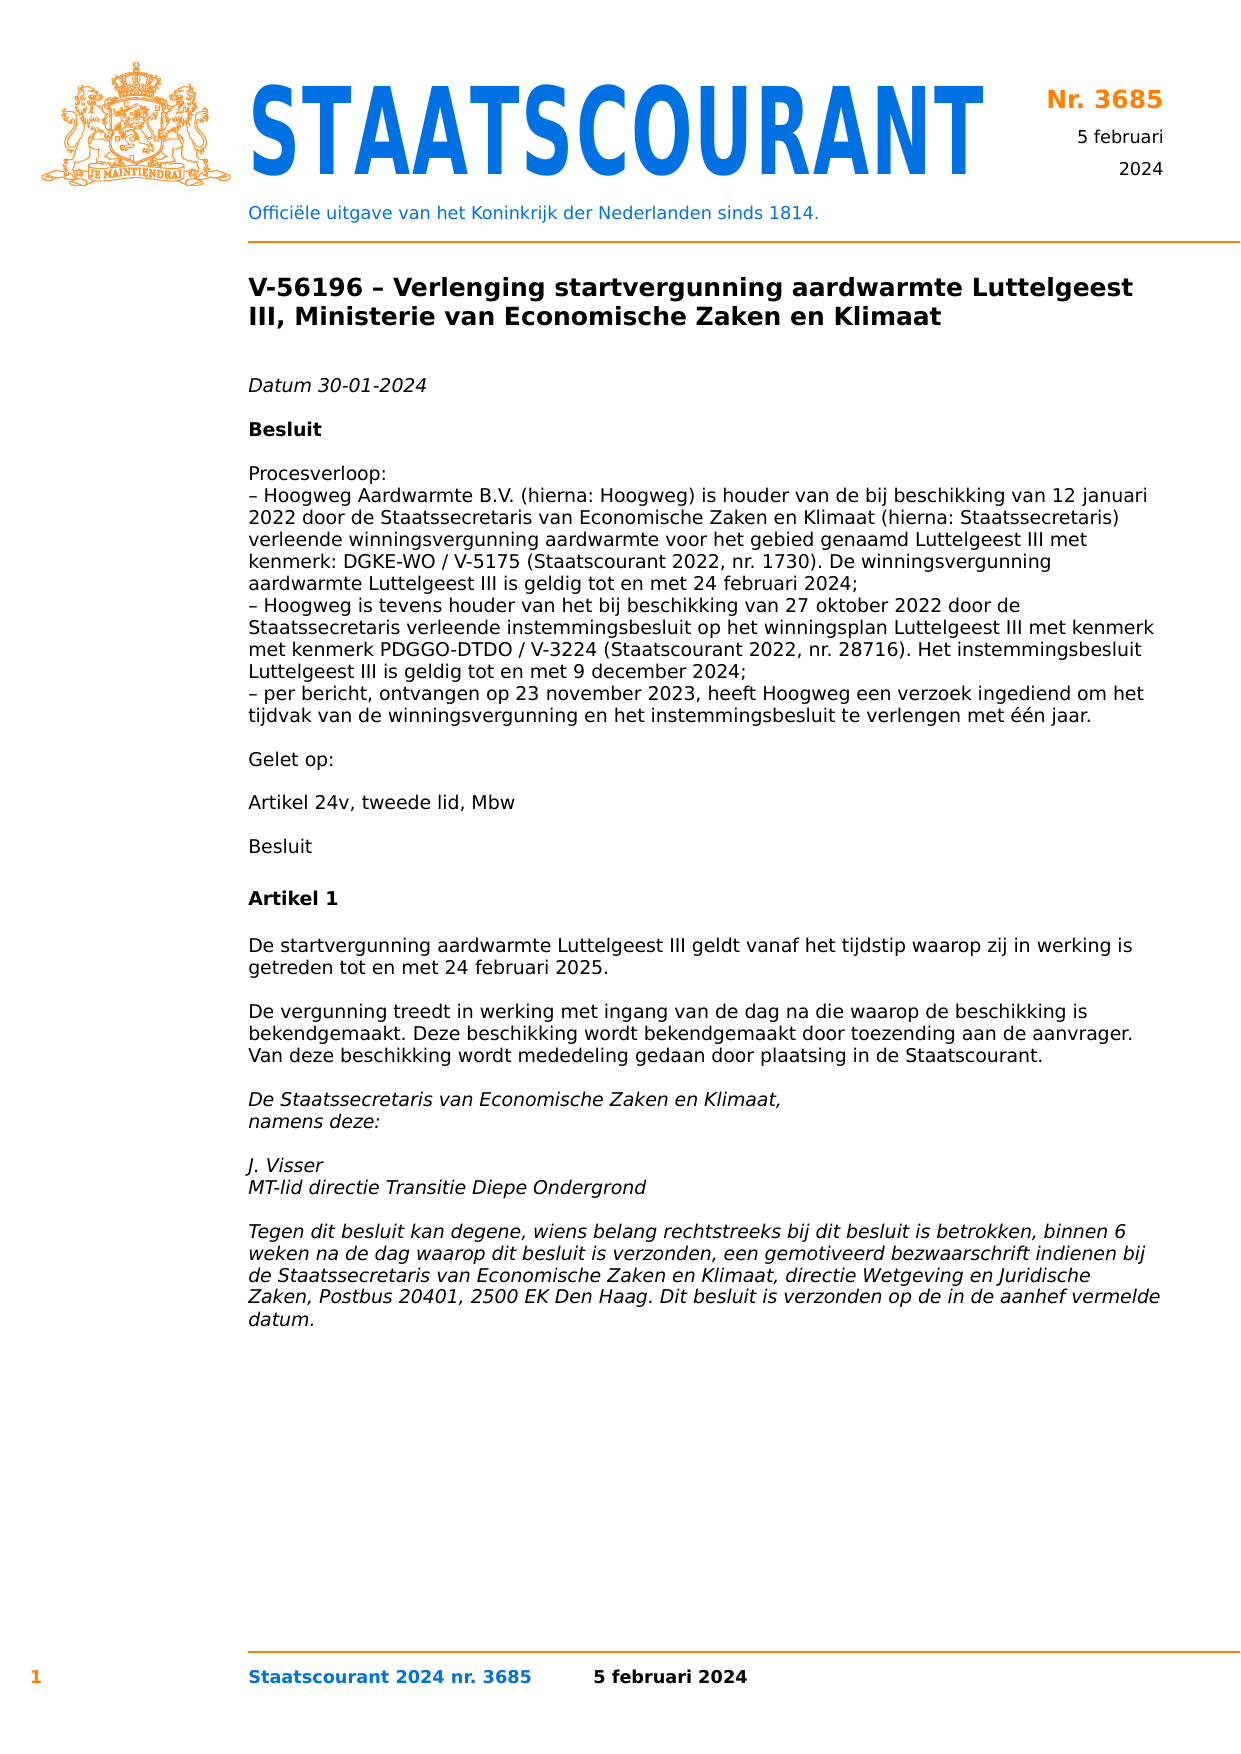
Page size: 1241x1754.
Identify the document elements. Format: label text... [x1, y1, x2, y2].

table_cell Officiële uitgave van het Koninkrijk der Nederlanden sinds 1814. [248, 203, 1240, 241]
text – per bericht, ontvangen op 23 november 2023, heeft Hoogweg een verzoek ingediend om het tijdvak van de winningsvergunning en het instemmingsbesluit te verlengen met één jaar. [248, 683, 1163, 727]
text Gelet op: [248, 748, 1163, 770]
table_header STAATSCOURANT [248, 62, 998, 203]
text – Hoogweg is tevens houder van het bij beschikking van 27 oktober 2022 door de Staatssecretaris verleende instemmingsbesluit op het winningsplan Luttelgeest III met kenmerk met kenmerk PDGGO-DTDO / V-3224 (Staatscourant 2022, nr. 28716). Het instemmingsbesluit Luttelgeest III is geldig tot en met 9 december 2024; [248, 595, 1163, 683]
table_header [25, 62, 248, 241]
table_cell 5 februari [998, 121, 1240, 153]
text De vergunning treedt in werking met ingang van de dag na die waarop de beschikking is bekendgemaakt. Deze beschikking wordt bekendgemaakt door toezending aan de aanvrager. Van deze beschikking wordt mededeling gedaan door plaatsing in de Staatscourant. [248, 1001, 1163, 1067]
text Procesverloop: [248, 463, 1163, 485]
subtitle Artikel 1 [248, 888, 1163, 910]
picture [41, 62, 231, 186]
text De startvergunning aardwarmte Luttelgeest III geldt vanaf het tijdstip waarop zij in werking is getreden tot en met 24 februari 2025. [248, 935, 1163, 979]
table_cell 2024 [998, 153, 1240, 203]
subtitle V-56196 – Verlenging startvergunning aardwarmte Luttelgeest III, Ministerie van Economische Zaken en Klimaat [248, 273, 1163, 331]
text Besluit [248, 419, 1163, 441]
text Datum 30-01-2024 [248, 375, 1163, 397]
text Artikel 24v, tweede lid, Mbw [248, 792, 1163, 814]
text Besluit [248, 836, 1163, 858]
table_header Nr. 3685 [998, 62, 1240, 121]
text Tegen dit besluit kan degene, wiens belang rechtstreeks bij dit besluit is betrokken, binnen 6 weken na de dag waarop dit besluit is verzonden, een gemotiveerd bezwaarschrift indienen bij de Staatssecretaris van Economische Zaken en Klimaat, directie Wetgeving en Juridische Zaken, Postbus 20401, 2500 EK Den Haag. Dit besluit is verzonden op de in de aanhef vermelde datum. [248, 1221, 1163, 1330]
text – Hoogweg Aardwarmte B.V. (hierna: Hoogweg) is houder van de bij beschikking van 12 januari 2022 door de Staatssecretaris van Economische Zaken en Klimaat (hierna: Staatssecretaris) verleende winningsvergunning aardwarmte voor het gebied genaamd Luttelgeest III met kenmerk: DGKE-WO / V-5175 (Staatscourant 2022, nr. 1730). De winningsvergunning aardwarmte Luttelgeest III is geldig tot en met 24 februari 2024; [248, 485, 1163, 595]
text De Staatssecretaris van Economische Zaken en Klimaat, namens deze: J. Visser MT-lid directie Transitie Diepe Ondergrond [248, 1089, 1163, 1199]
